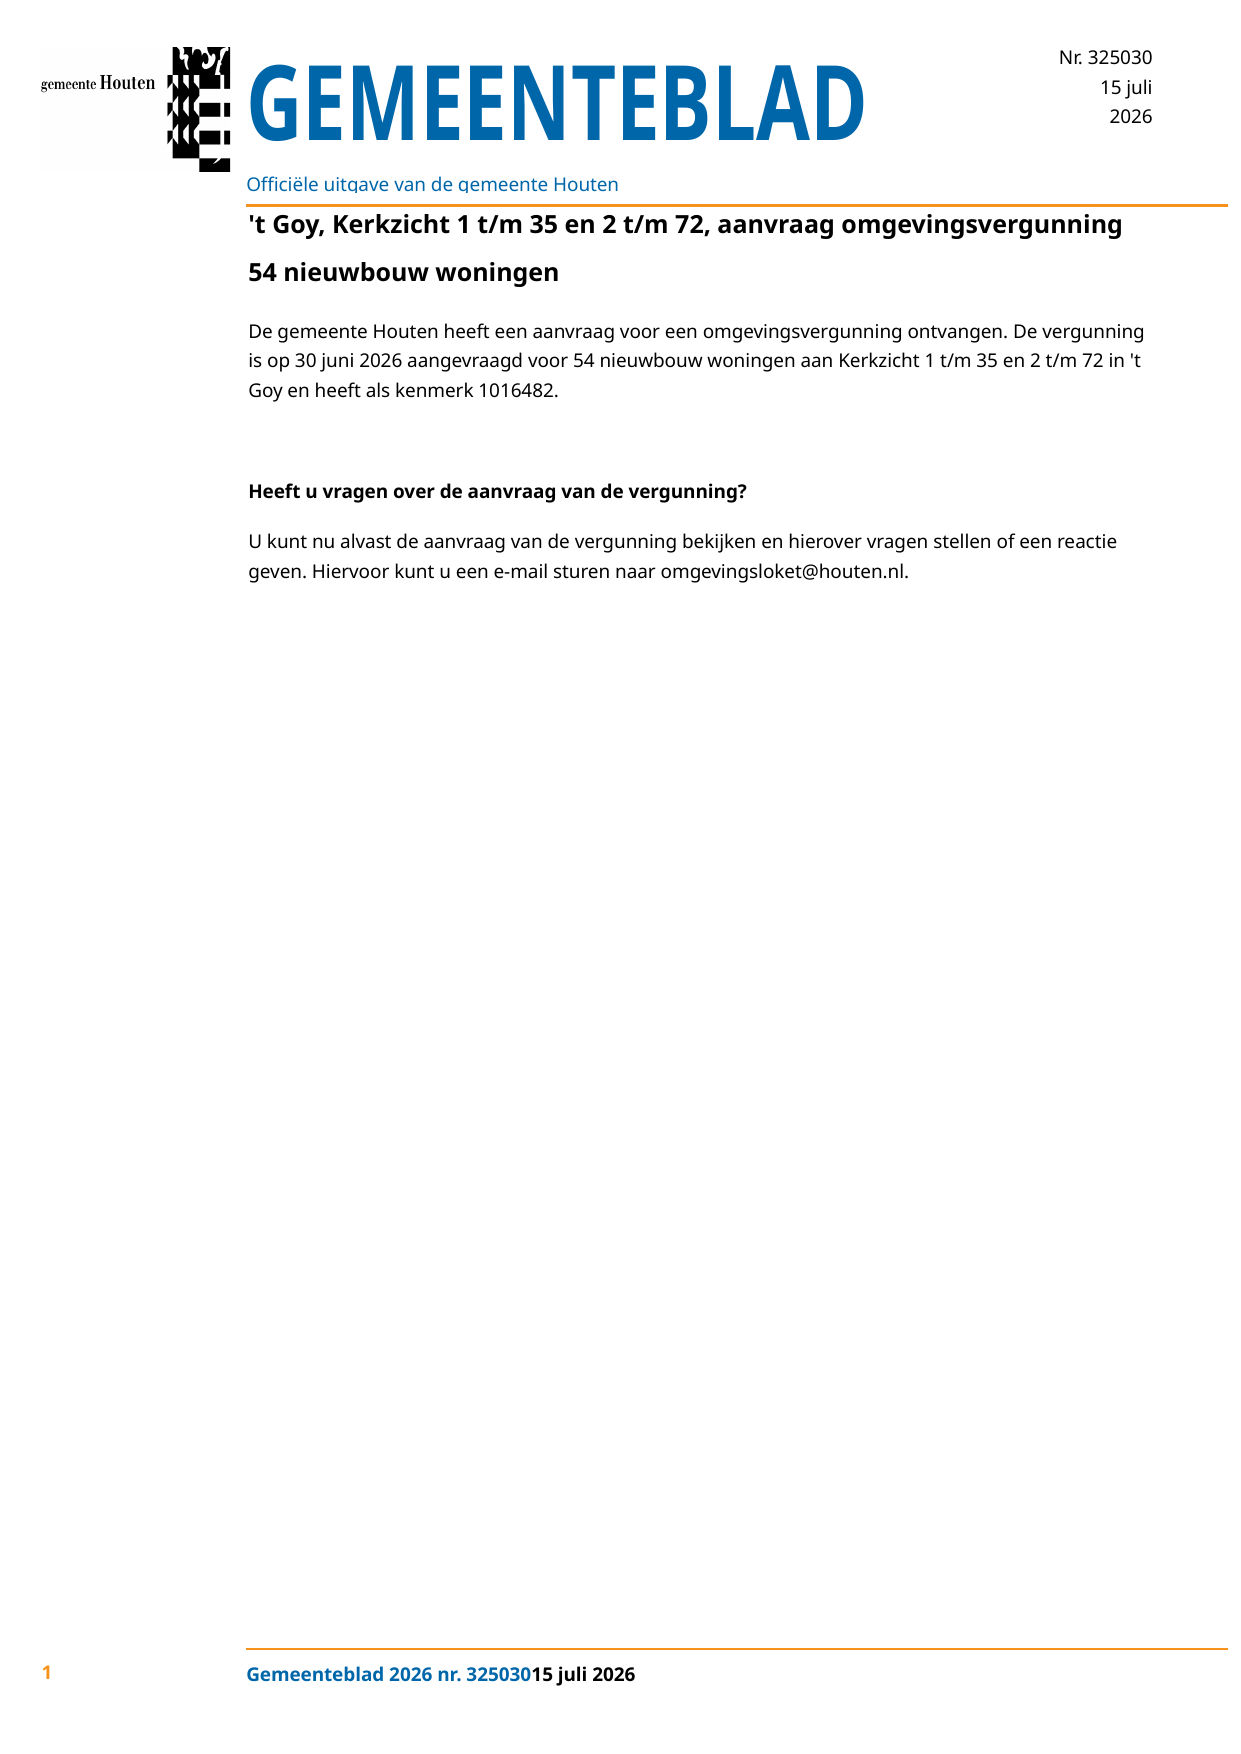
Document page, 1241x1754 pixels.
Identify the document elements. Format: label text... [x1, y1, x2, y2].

text Heeft u vragen over de aanvraag van de vergunning? [248, 478, 1152, 504]
picture [41, 47, 231, 172]
text 't Goy, Kerkzicht 1 t/m 35 en 2 t/m 72, aanvraag omgevingsvergunning 54 nieuwbouw woningen [248, 207, 1152, 288]
text De gemeente Houten heeft een aanvraag voor een omgevingsvergunning ontvangen. De vergunning is op 30 juni 2026 aangevraagd voor 54 nieuwbouw woningen aan Kerkzicht 1 t/m 35 en 2 t/m 72 in 't Goy en heeft als kenmerk 1016482. [248, 318, 1152, 403]
text U kunt nu alvast de aanvraag van de vergunning bekijken en hierover vragen stellen of een reactie geven. Hiervoor kunt u een e-mail sturen naar omgevingsloket@houten.nl. [248, 528, 1152, 584]
